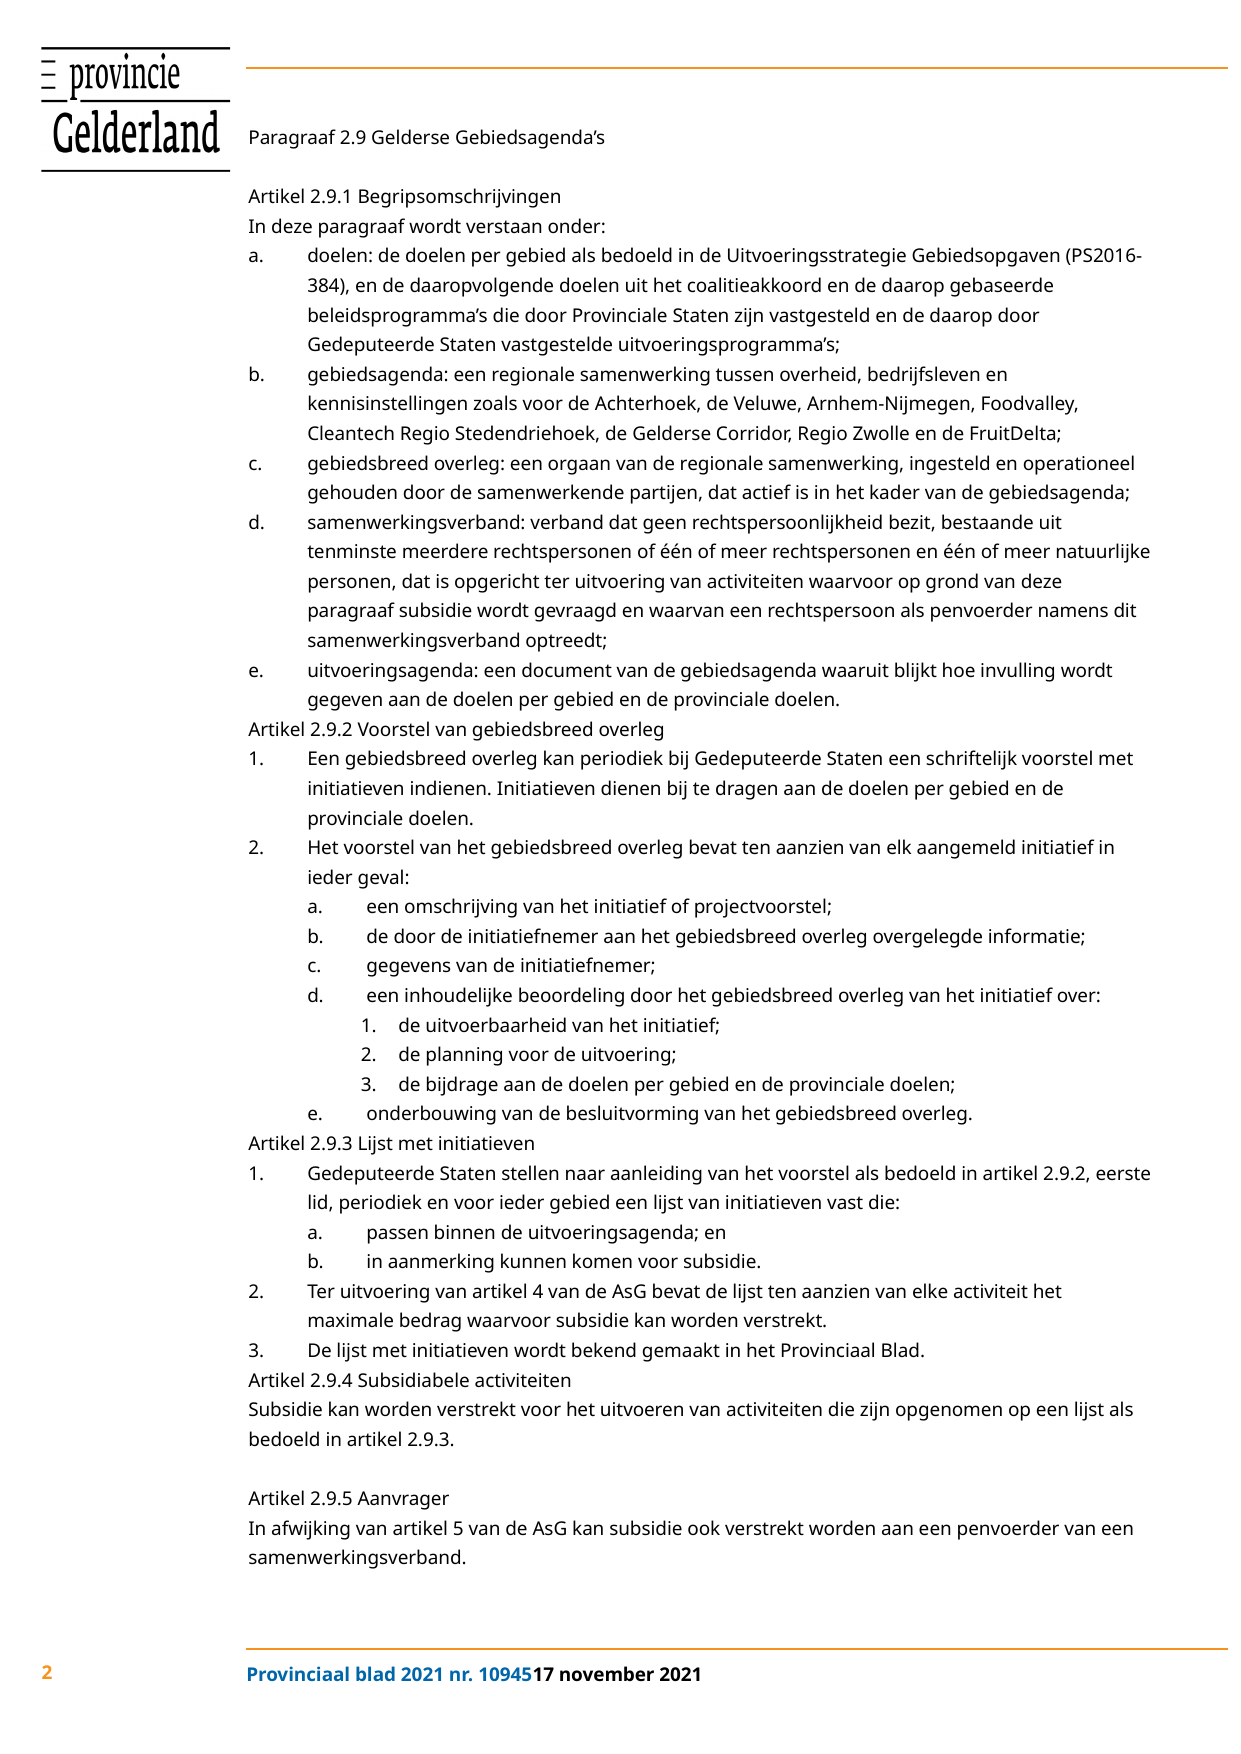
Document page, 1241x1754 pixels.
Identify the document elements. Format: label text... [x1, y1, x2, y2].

text In deze paragraaf wordt verstaan onder: [248, 213, 1152, 239]
list samenwerkingsverband: verband dat geen rechtspersoonlijkheid bezit, bestaande uit tenminste meerdere rechtspersonen of één of meer rechtspersonen en één of meer natuurlijke personen, dat is opgericht ter uitvoering van activiteiten waarvoor op grond van deze paragraaf subsidie wordt gevraagd en waarvan een rechtspersoon als penvoerder namens dit samenwerkingsverband optreedt; [248, 509, 1152, 653]
list Gedeputeerde Staten stellen naar aanleiding van het voorstel als bedoeld in artikel 2.9.2, eerste lid, periodiek en voor ieder gebied een lijst van initiatieven vast die: [248, 1160, 1152, 1215]
list een omschrijving van het initiatief of projectvoorstel; [307, 893, 1152, 919]
list de uitvoerbaarheid van het initiatief; [361, 1012, 1152, 1038]
text Artikel 2.9.2 Voorstel van gebiedsbreed overleg [248, 716, 1152, 742]
list passen binnen de uitvoeringsagenda; en [307, 1219, 1152, 1245]
text Artikel 2.9.1 Begripsomschrijvingen [248, 183, 1152, 209]
text Artikel 2.9.3 Lijst met initiatieven [248, 1130, 1152, 1156]
list de bijdrage aan de doelen per gebied en de provinciale doelen; [361, 1071, 1152, 1097]
text Artikel 2.9.4 Subsidiabele activiteiten [248, 1367, 1152, 1393]
list in aanmerking kunnen komen voor subsidie. [307, 1248, 1152, 1274]
list gegevens van de initiatiefnemer; [307, 953, 1152, 978]
list Het voorstel van het gebiedsbreed overleg bevat ten aanzien van elk aangemeld initiatief in ieder geval: [248, 834, 1152, 890]
text Artikel 2.9.5 Aanvrager [248, 1485, 1152, 1511]
text In afwijking van artikel 5 van de AsG kan subsidie ook verstrekt worden aan een penvoerder van een samenwerkingsverband. [248, 1515, 1152, 1570]
list uitvoeringsagenda: een document van de gebiedsagenda waaruit blijkt hoe invulling wordt gegeven aan de doelen per gebied en de provinciale doelen. [248, 657, 1152, 712]
text Subsidie kan worden verstrekt voor het uitvoeren van activiteiten die zijn opgenomen op een lijst als bedoeld in artikel 2.9.3. [248, 1396, 1152, 1452]
list gebiedsbreed overleg: een orgaan van de regionale samenwerking, ingesteld en operationeel gehouden door de samenwerkende partijen, dat actief is in het kader van de gebiedsagenda; [248, 450, 1152, 505]
list onderbouwing van de besluitvorming van het gebiedsbreed overleg. [307, 1101, 1152, 1126]
list de planning voor de uitvoering; [361, 1041, 1152, 1067]
list Ter uitvoering van artikel 4 van de AsG bevat de lijst ten aanzien van elke activiteit het maximale bedrag waarvoor subsidie kan worden verstrekt. [248, 1278, 1152, 1333]
picture [41, 47, 231, 172]
list een inhoudelijke beoordeling door het gebiedsbreed overleg van het initiatief over: [307, 982, 1152, 1008]
list gebiedsagenda: een regionale samenwerking tussen overheid, bedrijfsleven en kennisinstellingen zoals voor de Achterhoek, de Veluwe, Arnhem-Nijmegen, Foodvalley, Cleantech Regio Stedendriehoek, de Gelderse Corridor, Regio Zwolle en de FruitDelta; [248, 361, 1152, 446]
text Paragraaf 2.9 Gelderse Gebiedsagenda’s [248, 124, 1152, 150]
list De lijst met initiatieven wordt bekend gemaakt in het Provinciaal Blad. [248, 1337, 1152, 1363]
list Een gebiedsbreed overleg kan periodiek bij Gedeputeerde Staten een schriftelijk voorstel met initiatieven indienen. Initiatieven dienen bij te dragen aan de doelen per gebied en de provinciale doelen. [248, 746, 1152, 831]
list doelen: de doelen per gebied als bedoeld in de Uitvoeringsstrategie Gebiedsopgaven (PS2016-384), en de daaropvolgende doelen uit het coalitieakkoord en de daarop gebaseerde beleidsprogramma’s die door Provinciale Staten zijn vastgesteld en de daarop door Gedeputeerde Staten vastgestelde uitvoeringsprogramma’s; [248, 243, 1152, 357]
list de door de initiatiefnemer aan het gebiedsbreed overleg overgelegde informatie; [307, 923, 1152, 949]
